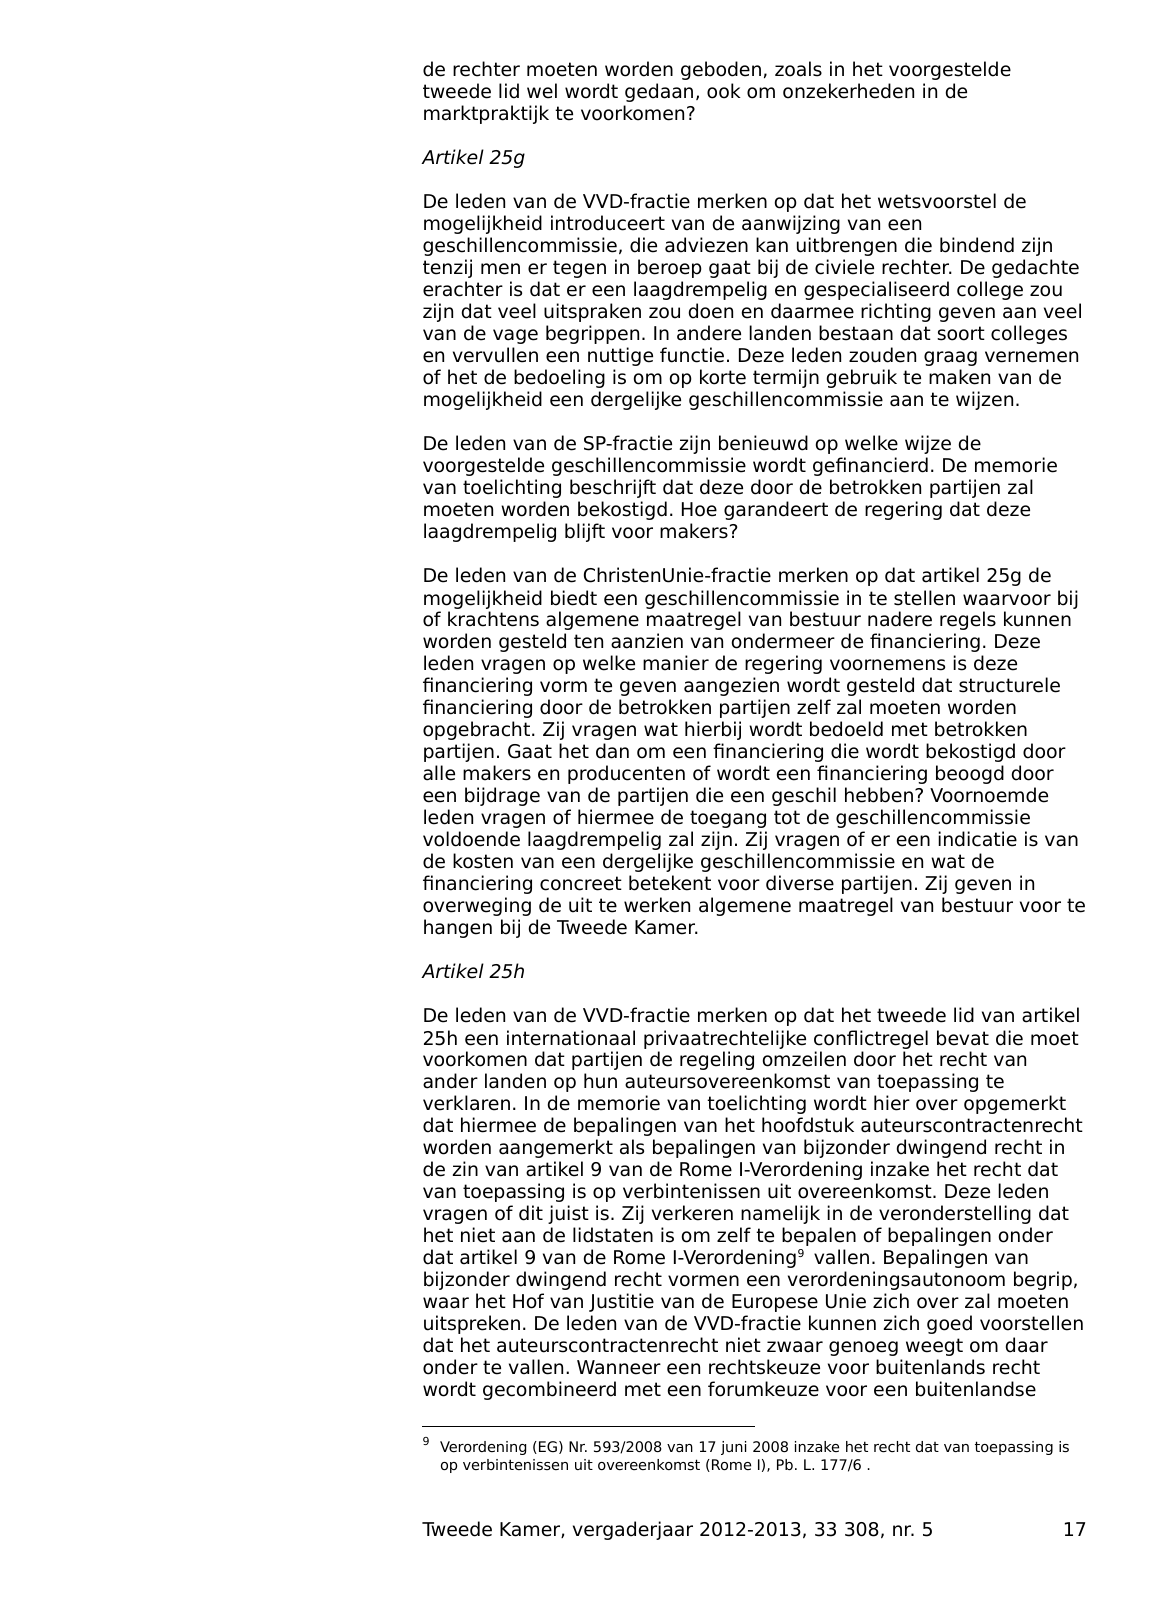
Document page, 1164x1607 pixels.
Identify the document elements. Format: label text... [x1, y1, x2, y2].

text De leden van de VVD-fractie merken op dat het wetsvoorstel de mogelijkheid introduceert van de aanwijzing van een geschillencommissie, die adviezen kan uitbrengen die bindend zijn tenzij men er tegen in beroep gaat bij de civiele rechter. De gedachte erachter is dat er een laagdrempelig en gespecialiseerd college zou zijn dat veel uitspraken zou doen en daarmee richting geven aan veel van de vage begrippen. In andere landen bestaan dat soort colleges en vervullen een nuttige functie. Deze leden zouden graag vernemen of het de bedoeling is om op korte termijn gebruik te maken van de mogelijkheid een dergelijke geschillencommissie aan te wijzen. [422, 191, 1087, 411]
text De leden van de ChristenUnie-fractie merken op dat artikel 25g de mogelijkheid biedt een geschillencommissie in te stellen waarvoor bij of krachtens algemene maatregel van bestuur nadere regels kunnen worden gesteld ten aanzien van ondermeer de financiering. Deze leden vragen op welke manier de regering voornemens is deze financiering vorm te geven aangezien wordt gesteld dat structurele financiering door de betrokken partijen zelf zal moeten worden opgebracht. Zij vragen wat hierbij wordt bedoeld met betrokken partijen. Gaat het dan om een financiering die wordt bekostigd door alle makers en producenten of wordt een financiering beoogd door een bijdrage van de partijen die een geschil hebben? Voornoemde leden vragen of hiermee de toegang tot de geschillencommissie voldoende laagdrempelig zal zijn. Zij vragen of er een indicatie is van de kosten van een dergelijke geschillencommissie en wat de financiering concreet betekent voor diverse partijen. Zij geven in overweging de uit te werken algemene maatregel van bestuur voor te hangen bij de Tweede Kamer. [422, 565, 1087, 939]
text De leden van de SP-fractie zijn benieuwd op welke wijze de voorgestelde geschillencommissie wordt gefinancierd. De memorie van toelichting beschrijft dat deze door de betrokken partijen zal moeten worden bekostigd. Hoe garandeert de regering dat deze laagdrempelig blijft voor makers? [422, 433, 1087, 543]
subtitle Artikel 25g [422, 147, 1087, 169]
text De leden van de VVD-fractie merken op dat het tweede lid van artikel 25h een internationaal privaatrechtelijke conflictregel bevat die moet voorkomen dat partijen de regeling omzeilen door het recht van ander landen op hun auteursovereenkomst van toepassing te verklaren. In de memorie van toelichting wordt hier over opgemerkt dat hiermee de bepalingen van het hoofdstuk auteurscontractenrecht worden aangemerkt als bepalingen van bijzonder dwingend recht in de zin van artikel 9 van de Rome I-Verordening inzake het recht dat van toepassing is op verbintenissen uit overeenkomst. Deze leden vragen of dit juist is. Zij verkeren namelijk in de veronderstelling dat het niet aan de lidstaten is om zelf te bepalen of bepalingen onder dat artikel 9 van de Rome I-Verordening vallen. Bepalingen van bijzonder dwingend recht vormen een verordeningsautonoom begrip, waar het Hof van Justitie van de Europese Unie zich over zal moeten uitspreken. De leden van de VVD-fractie kunnen zich goed voorstellen dat het auteurscontractenrecht niet zwaar genoeg weegt om daar onder te vallen. Wanneer een rechtskeuze voor buitenlands recht wordt gecombineerd met een forumkeuze voor een buitenlandse [422, 1005, 1087, 1401]
text Verordening (EG) Nr. 593/2008 van 17 juni 2008 inzake het recht dat van toepassing is op verbintenissen uit overeenkomst (Rome I), Pb. L. 177/6 . [422, 1435, 1087, 1474]
text de rechter moeten worden geboden, zoals in het voorgestelde tweede lid wel wordt gedaan, ook om onzekerheden in de marktpraktijk te voorkomen? [422, 59, 1087, 125]
subtitle Artikel 25h [422, 961, 1087, 983]
